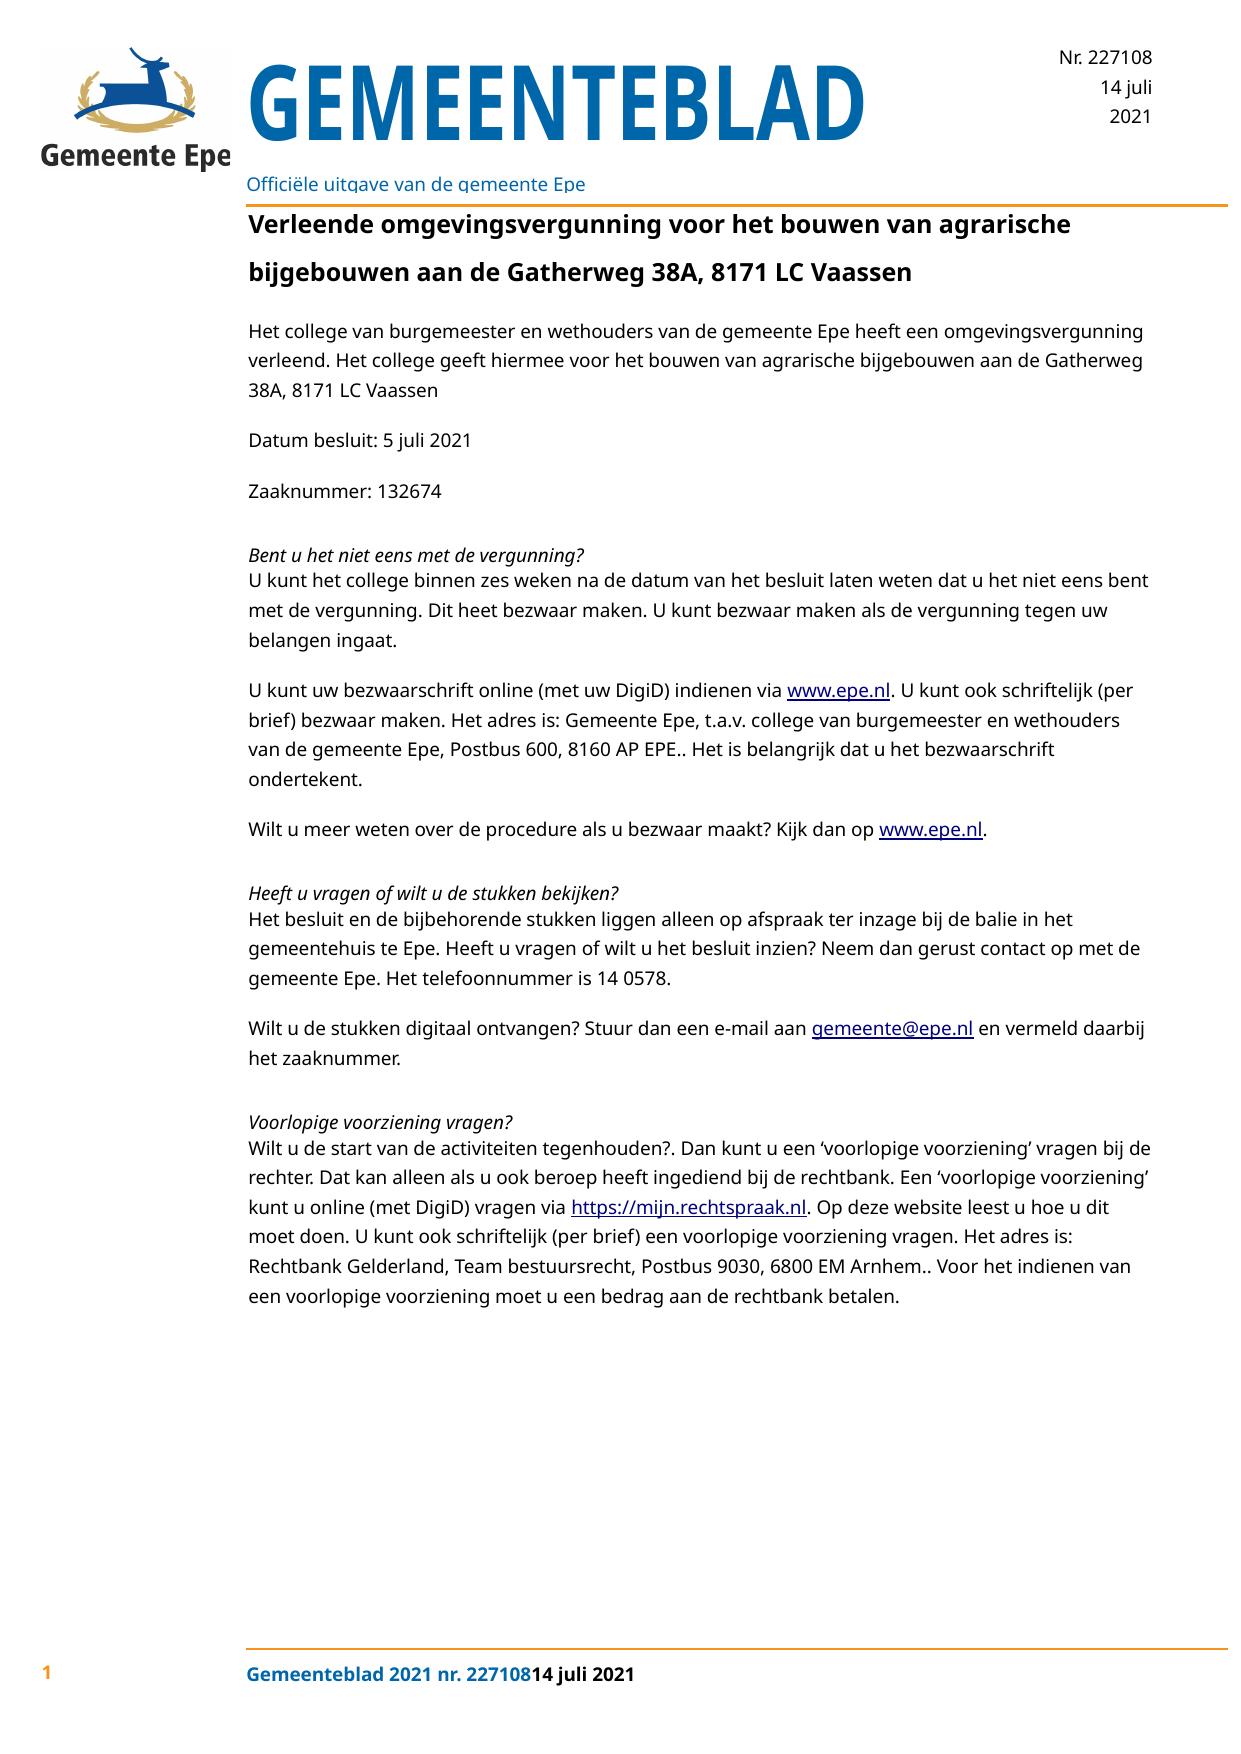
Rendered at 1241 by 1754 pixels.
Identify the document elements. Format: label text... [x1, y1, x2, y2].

text U kunt uw bezwaarschrift online (met uw DigiD) indienen via www.epe.nl. U kunt ook schriftelijk (per brief) bezwaar maken. Het adres is: Gemeente Epe, t.a.v. college van burgemeester en wethouders van de gemeente Epe, Postbus 600, 8160 AP EPE.. Het is belangrijk dat u het bezwaarschrift ondertekent. [248, 677, 1152, 792]
text U kunt het college binnen zes weken na de datum van het besluit laten weten dat u het niet eens bent met de vergunning. Dit heet bezwaar maken. U kunt bezwaar maken als de vergunning tegen uw belangen ingaat. [248, 568, 1152, 652]
text Wilt u de start van de activiteiten tegenhouden?. Dan kunt u een ‘voorlopige voorziening’ vragen bij de rechter. Dat kan alleen als u ook beroep heeft ingediend bij de rechtbank. Een ‘voorlopige voorziening’ kunt u online (met DigiD) vragen via https://mijn.rechtspraak.nl. Op deze website leest u hoe u dit moet doen. U kunt ook schriftelijk (per brief) een voorlopige voorziening vragen. Het adres is: Rechtbank Gelderland, Team bestuursrecht, Postbus 9030, 6800 EM Arnhem.. Voor het indienen van een voorlopige voorziening moet u een bedrag aan de rechtbank betalen. [248, 1135, 1152, 1308]
text Bent u het niet eens met de vergunning? [248, 542, 1152, 568]
text Zaaknummer: 132674 [248, 478, 1152, 504]
text Verleende omgevingsvergunning voor het bouwen van agrarische bijgebouwen aan de Gatherweg 38A, 8171 LC Vaassen [248, 207, 1152, 288]
text Voorlopige voorziening vragen? [248, 1109, 1152, 1135]
text Het college van burgemeester en wethouders van de gemeente Epe heeft een omgevingsvergunning verleend. Het college geeft hiermee voor het bouwen van agrarische bijgebouwen aan de Gatherweg 38A, 8171 LC Vaassen [248, 318, 1152, 403]
text Wilt u de stukken digitaal ontvangen? Stuur dan een e-mail aan gemeente@epe.nl en vermeld daarbij het zaaknummer. [248, 1016, 1152, 1071]
text Datum besluit: 5 juli 2021 [248, 427, 1152, 453]
text Wilt u meer weten over de procedure als u bezwaar maakt? Kijk dan op www.epe.nl. [248, 816, 1152, 842]
text Heeft u vragen of wilt u de stukken bekijken? [248, 880, 1152, 906]
text Het besluit en de bijbehorende stukken liggen alleen op afspraak ter inzage bij de balie in het gemeentehuis te Epe. Heeft u vragen of wilt u het besluit inzien? Neem dan gerust contact op met de gemeente Epe. Het telefoonnummer is 14 0578. [248, 906, 1152, 991]
picture [41, 47, 231, 172]
